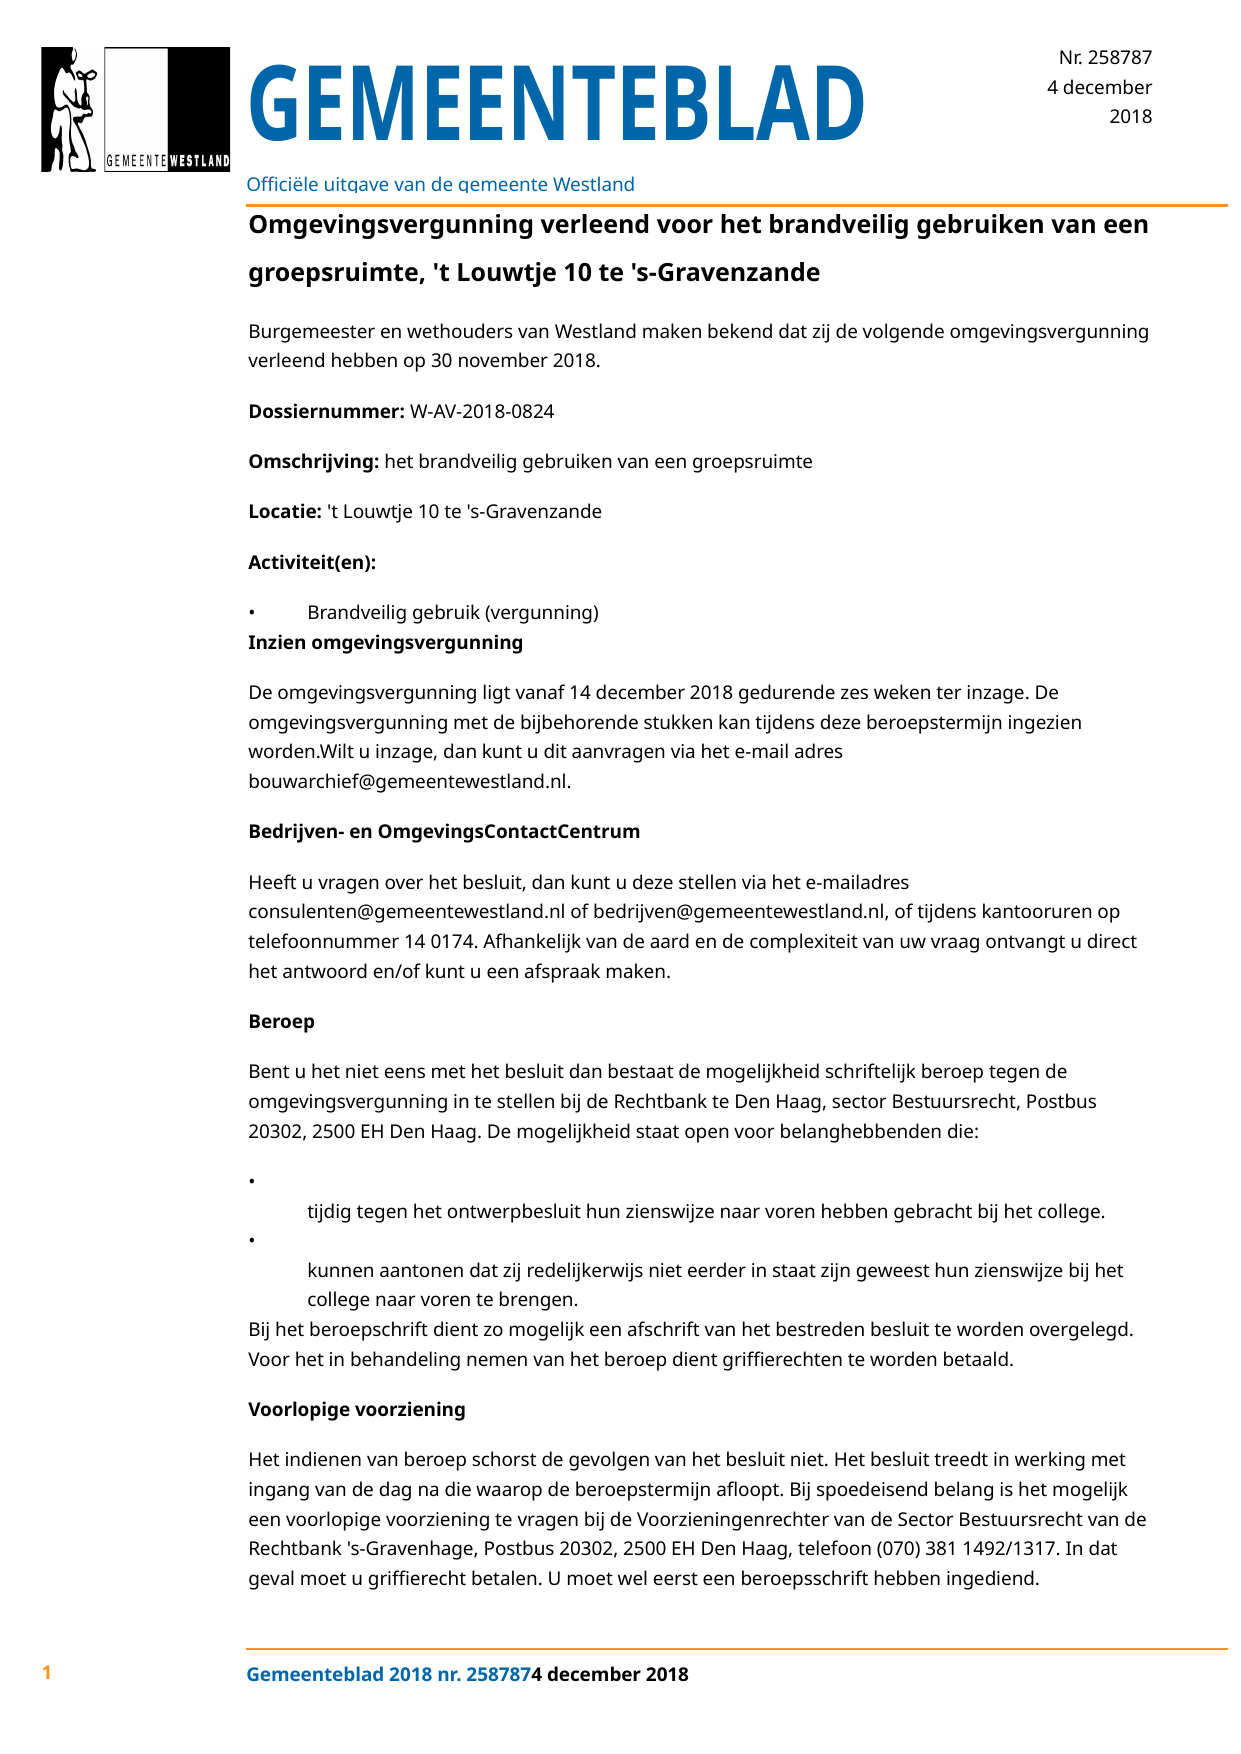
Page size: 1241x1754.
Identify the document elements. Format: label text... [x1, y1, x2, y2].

text Activiteit(en): [248, 549, 1152, 575]
text Bij het beroepschrift dient zo mogelijk een afschrift van het bestreden besluit te worden overgelegd. Voor het in behandeling nemen van het beroep dient griffierechten te worden betaald. [248, 1316, 1152, 1372]
text De omgevingsvergunning ligt vanaf 14 december 2018 gedurende zes weken ter inzage. De omgevingsvergunning met de bijbehorende stukken kan tijdens deze beroepstermijn ingezien worden.Wilt u inzage, dan kunt u dit aanvragen via het e-mail adres bouwarchief@gemeentewestland.nl. [248, 679, 1152, 794]
text Beroep [248, 1008, 1152, 1034]
text Het indienen van beroep schorst de gevolgen van het besluit niet. Het besluit treedt in werking met ingang van de dag na die waarop de beroepstermijn afloopt. Bij spoedeisend belang is het mogelijk een voorlopige voorziening te vragen bij de Voorzieningenrechter van de Sector Bestuursrecht van de Rechtbank 's-Gravenhage, Postbus 20302, 2500 EH Den Haag, telefoon (070) 381 1492/1317. In dat geval moet u griffierecht betalen. U moet wel eerst een beroepsschrift hebben ingediend. [248, 1447, 1152, 1591]
text Bent u het niet eens met het besluit dan bestaat de mogelijkheid schriftelijk beroep tegen de omgevingsvergunning in te stellen bij de Rechtbank te Den Haag, sector Bestuursrecht, Postbus 20302, 2500 EH Den Haag. De mogelijkheid staat open voor belanghebbenden die: [248, 1059, 1152, 1144]
list kunnen aantonen dat zij redelijkerwijs niet eerder in staat zijn geweest hun zienswijze bij het college naar voren te brengen. [248, 1257, 1152, 1312]
text Voorlopige voorziening [248, 1396, 1152, 1422]
text Locatie: 't Louwtje 10 te 's-Gravenzande [248, 499, 1152, 524]
text Bedrijven- en OmgevingsContactCentrum [248, 819, 1152, 844]
list tijdig tegen het ontwerpbesluit hun zienswijze naar voren hebben gebracht bij het college. [248, 1198, 1152, 1224]
text Heeft u vragen over het besluit, dan kunt u deze stellen via het e-mailadres consulenten@gemeentewestland.nl of bedrijven@gemeentewestland.nl, of tijdens kantooruren op telefoonnummer 14 0174. Afhankelijk van de aard en de complexiteit van uw vraag ontvangt u direct het antwoord en/of kunt u een afspraak maken. [248, 869, 1152, 984]
list Brandveilig gebruik (vergunning) [248, 599, 1152, 625]
text Omgevingsvergunning verleend voor het brandveilig gebruiken van een groepsruimte, 't Louwtje 10 te 's-Gravenzande [248, 207, 1152, 288]
text Burgemeester en wethouders van Westland maken bekend dat zij de volgende omgevingsvergunning verleend hebben op 30 november 2018. [248, 318, 1152, 373]
text Omschrijving: het brandveilig gebruiken van een groepsruimte [248, 448, 1152, 474]
picture [41, 47, 231, 172]
text Dossiernummer: W-AV-2018-0824 [248, 398, 1152, 424]
text Inzien omgevingsvergunning [248, 629, 1152, 655]
